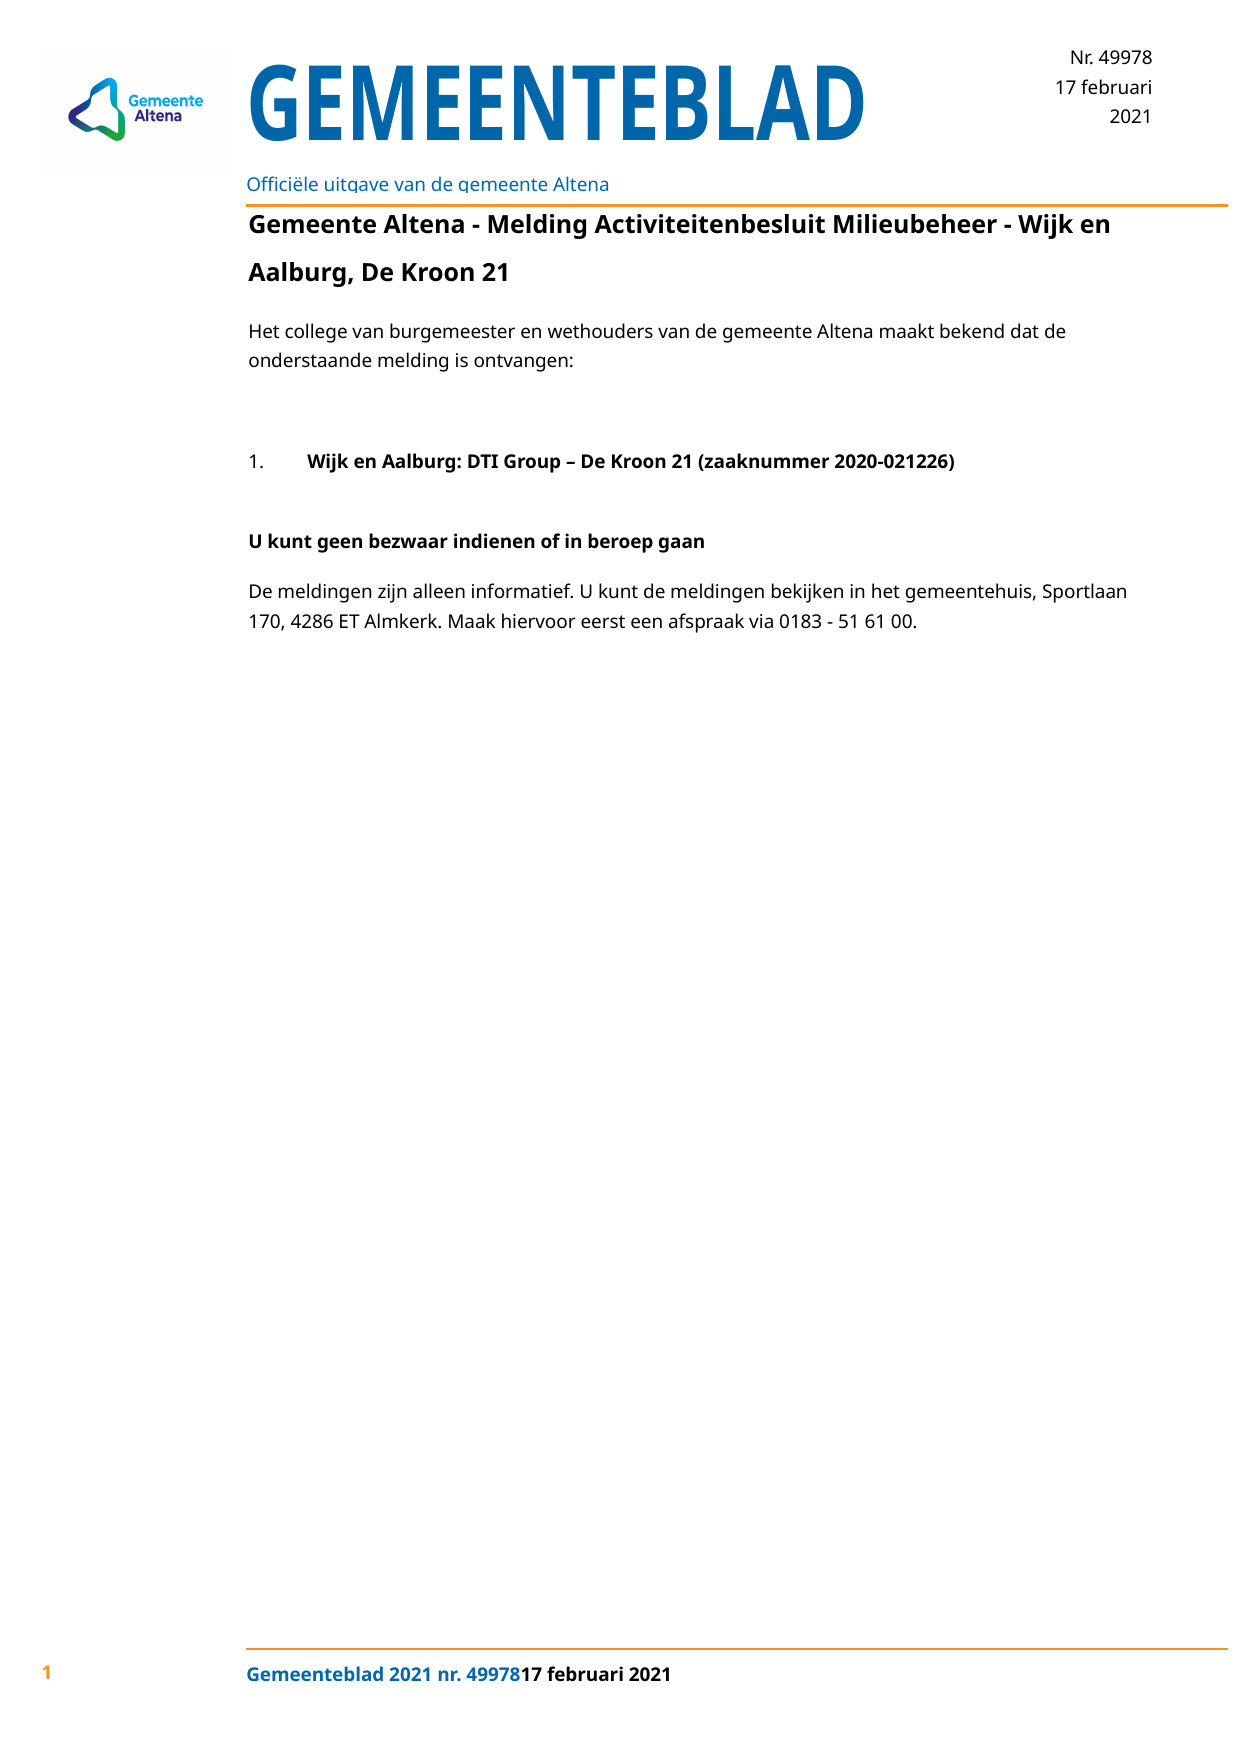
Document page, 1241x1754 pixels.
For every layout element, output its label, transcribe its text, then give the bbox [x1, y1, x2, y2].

text De meldingen zijn alleen informatief. U kunt de meldingen bekijken in het gemeentehuis, Sportlaan 170, 4286 ET Almkerk. Maak hiervoor eerst een afspraak via 0183 - 51 61 00. [248, 579, 1152, 634]
text U kunt geen bezwaar indienen of in beroep gaan [248, 528, 1152, 554]
text Gemeente Altena - Melding Activiteitenbesluit Milieubeheer - Wijk en Aalburg, De Kroon 21 [248, 207, 1152, 288]
list Wijk en Aalburg: DTI Group – De Kroon 21 (zaaknummer 2020-021226) [248, 448, 1152, 474]
text Het college van burgemeester en wethouders van de gemeente Altena maakt bekend dat de onderstaande melding is ontvangen: [248, 318, 1152, 373]
picture [41, 47, 231, 172]
